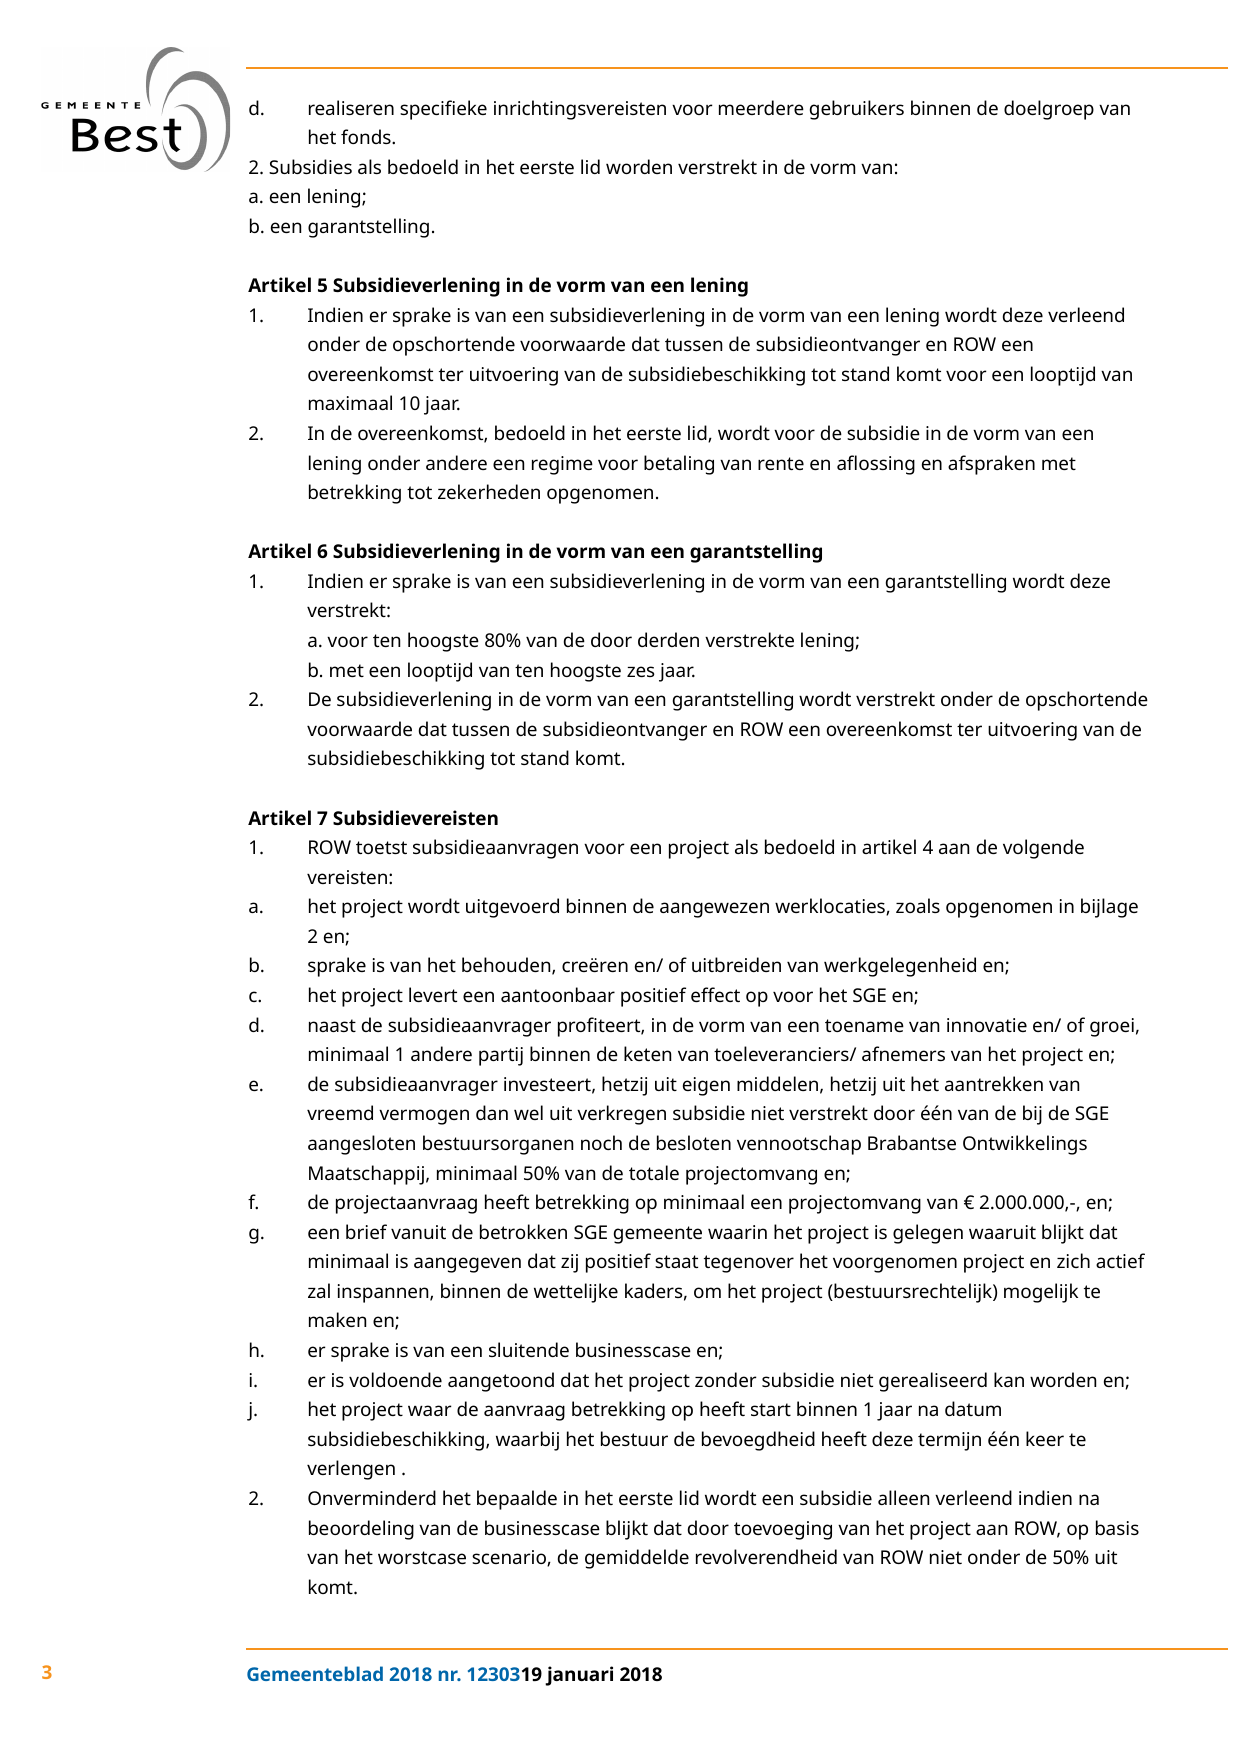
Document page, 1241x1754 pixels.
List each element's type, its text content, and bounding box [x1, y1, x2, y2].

text Artikel 7 Subsidievereisten [248, 805, 1152, 831]
list er sprake is van een sluitende businesscase en; [248, 1337, 1152, 1363]
list een brief vanuit de betrokken SGE gemeente waarin het project is gelegen waaruit blijkt dat minimaal is aangegeven dat zij positief staat tegenover het voorgenomen project en zich actief zal inspannen, binnen de wettelijke kaders, om het project (bestuursrechtelijk) mogelijk te maken en; [248, 1219, 1152, 1333]
list het project waar de aanvraag betrekking op heeft start binnen 1 jaar na datum subsidiebeschikking, waarbij het bestuur de bevoegdheid heeft deze termijn één keer te verlengen . [248, 1396, 1152, 1481]
list de subsidieaanvrager investeert, hetzij uit eigen middelen, hetzij uit het aantrekken van vreemd vermogen dan wel uit verkregen subsidie niet verstrekt door één van de bij de SGE aangesloten bestuursorganen noch de besloten vennootschap Brabantse Ontwikkelings Maatschappij, minimaal 50% van de totale projectomvang en; [248, 1071, 1152, 1186]
list Indien er sprake is van een subsidieverlening in de vorm van een lening wordt deze verleend onder de opschortende voorwaarde dat tussen de subsidieontvanger en ROW een overeenkomst ter uitvoering van de subsidiebeschikking tot stand komt voor een looptijd van maximaal 10 jaar. [248, 302, 1152, 416]
list a. voor ten hoogste 80% van de door derden verstrekte lening; [248, 627, 1152, 653]
list er is voldoende aangetoond dat het project zonder subsidie niet gerealiseerd kan worden en; [248, 1367, 1152, 1393]
text Artikel 5 Subsidieverlening in de vorm van een lening [248, 272, 1152, 298]
text b. een garantstelling. [248, 213, 1152, 239]
list In de overeenkomst, bedoeld in het eerste lid, wordt voor de subsidie in de vorm van een lening onder andere een regime voor betaling van rente en aflossing en afspraken met betrekking tot zekerheden opgenomen. [248, 420, 1152, 505]
list naast de subsidieaanvrager profiteert, in de vorm van een toename van innovatie en/ of groei, minimaal 1 andere partij binnen de keten van toeleveranciers/ afnemers van het project en; [248, 1012, 1152, 1067]
picture [41, 47, 231, 172]
list b. met een looptijd van ten hoogste zes jaar. [248, 657, 1152, 683]
list het project wordt uitgevoerd binnen de aangewezen werklocaties, zoals opgenomen in bijlage 2 en; [248, 893, 1152, 949]
list ROW toetst subsidieaanvragen voor een project als bedoeld in artikel 4 aan de volgende vereisten: [248, 834, 1152, 890]
list realiseren specifieke inrichtingsvereisten voor meerdere gebruikers binnen de doelgroep van het fonds. [248, 95, 1152, 150]
list De subsidieverlening in de vorm van een garantstelling wordt verstrekt onder de opschortende voorwaarde dat tussen de subsidieontvanger en ROW een overeenkomst ter uitvoering van de subsidiebeschikking tot stand komt. [248, 686, 1152, 771]
text Artikel 6 Subsidieverlening in de vorm van een garantstelling [248, 538, 1152, 564]
text a. een lening; [248, 183, 1152, 209]
list sprake is van het behouden, creëren en/ of uitbreiden van werkgelegenheid en; [248, 953, 1152, 978]
list Onverminderd het bepaalde in het eerste lid wordt een subsidie alleen verleend indien na beoordeling van de businesscase blijkt dat door toevoeging van het project aan ROW, op basis van het worstcase scenario, de gemiddelde revolverendheid van ROW niet onder de 50% uit komt. [248, 1485, 1152, 1600]
list de projectaanvraag heeft betrekking op minimaal een projectomvang van € 2.000.000,-, en; [248, 1189, 1152, 1215]
list Indien er sprake is van een subsidieverlening in de vorm van een garantstelling wordt deze verstrekt: [248, 568, 1152, 623]
list het project levert een aantoonbaar positief effect op voor het SGE en; [248, 982, 1152, 1008]
text 2. Subsidies als bedoeld in het eerste lid worden verstrekt in de vorm van: [248, 154, 1152, 180]
